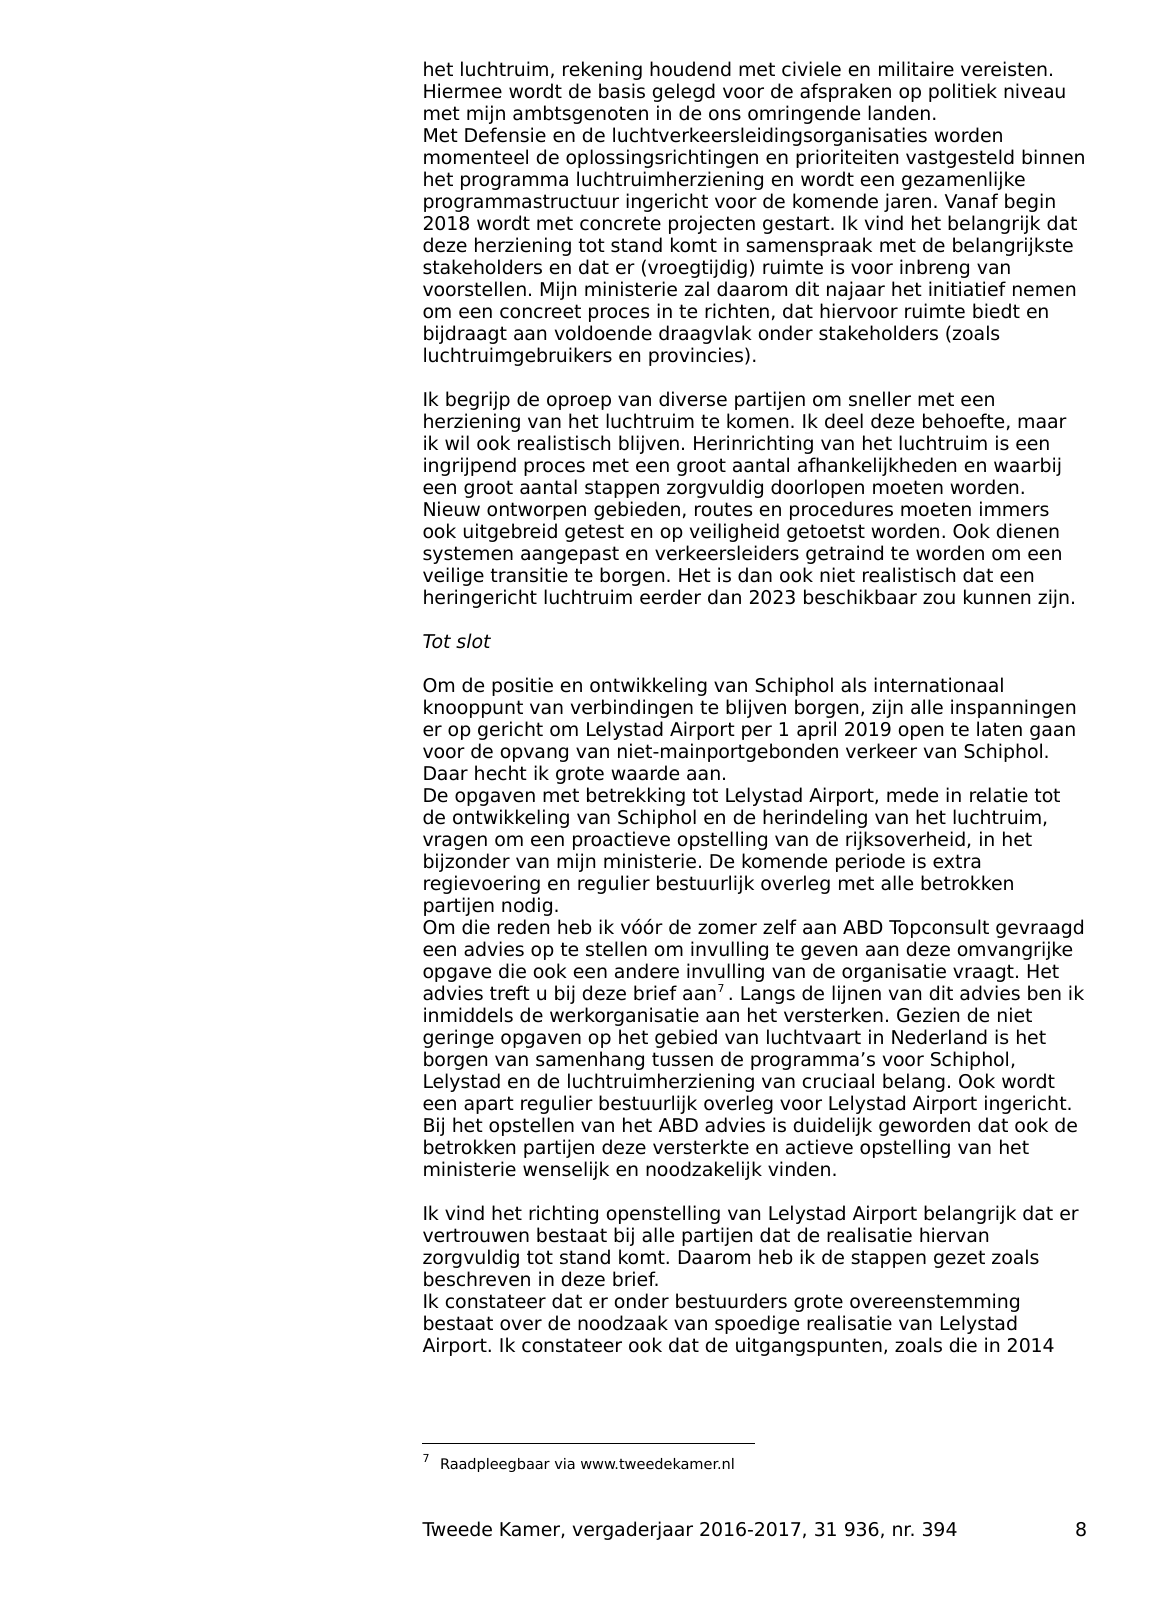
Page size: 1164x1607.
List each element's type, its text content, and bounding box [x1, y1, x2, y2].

subtitle Tot slot [422, 631, 1087, 653]
text De opgaven met betrekking tot Lelystad Airport, mede in relatie tot de ontwikkeling van Schiphol en de herindeling van het luchtruim, vragen om een proactieve opstelling van de rijksoverheid, in het bijzonder van mijn ministerie. De komende periode is extra regievoering en regulier bestuurlijk overleg met alle betrokken partijen nodig. [422, 785, 1087, 917]
text Ik constateer dat er onder bestuurders grote overeenstemming bestaat over de noodzaak van spoedige realisatie van Lelystad Airport. Ik constateer ook dat de uitgangspunten, zoals die in 2014 [422, 1291, 1087, 1357]
text Raadpleegbaar via www.tweedekamer.nl [422, 1452, 1087, 1474]
text het luchtruim, rekening houdend met civiele en militaire vereisten. Hiermee wordt de basis gelegd voor de afspraken op politiek niveau met mijn ambtsgenoten in de ons omringende landen. [422, 59, 1087, 125]
text Om die reden heb ik vóór de zomer zelf aan ABD Topconsult gevraagd een advies op te stellen om invulling te geven aan deze omvangrijke opgave die ook een andere invulling van de organisatie vraagt. Het advies treft u bij deze brief aan. Langs de lijnen van dit advies ben ik inmiddels de werkorganisatie aan het versterken. Gezien de niet geringe opgaven op het gebied van luchtvaart in Nederland is het borgen van samenhang tussen de programma’s voor Schiphol, Lelystad en de luchtruimherziening van cruciaal belang. Ook wordt een apart regulier bestuurlijk overleg voor Lelystad Airport ingericht. Bij het opstellen van het ABD advies is duidelijk geworden dat ook de betrokken partijen deze versterkte en actieve opstelling van het ministerie wenselijk en noodzakelijk vinden. [422, 917, 1087, 1181]
text Ik begrijp de oproep van diverse partijen om sneller met een herziening van het luchtruim te komen. Ik deel deze behoefte, maar ik wil ook realistisch blijven. Herinrichting van het luchtruim is een ingrijpend proces met een groot aantal afhankelijkheden en waarbij een groot aantal stappen zorgvuldig doorlopen moeten worden. Nieuw ontworpen gebieden, routes en procedures moeten immers ook uitgebreid getest en op veiligheid getoetst worden. Ook dienen systemen aangepast en verkeersleiders getraind te worden om een veilige transitie te borgen. Het is dan ook niet realistisch dat een heringericht luchtruim eerder dan 2023 beschikbaar zou kunnen zijn. [422, 389, 1087, 609]
text Met Defensie en de luchtverkeersleidingsorganisaties worden momenteel de oplossingsrichtingen en prioriteiten vastgesteld binnen het programma luchtruimherziening en wordt een gezamenlijke programmastructuur ingericht voor de komende jaren. Vanaf begin 2018 wordt met concrete projecten gestart. Ik vind het belangrijk dat deze herziening tot stand komt in samenspraak met de belangrijkste stakeholders en dat er (vroegtijdig) ruimte is voor inbreng van voorstellen. Mijn ministerie zal daarom dit najaar het initiatief nemen om een concreet proces in te richten, dat hiervoor ruimte biedt en bijdraagt aan voldoende draagvlak onder stakeholders (zoals luchtruimgebruikers en provincies). [422, 125, 1087, 367]
text Ik vind het richting openstelling van Lelystad Airport belangrijk dat er vertrouwen bestaat bij alle partijen dat de realisatie hiervan zorgvuldig tot stand komt. Daarom heb ik de stappen gezet zoals beschreven in deze brief. [422, 1203, 1087, 1291]
text Om de positie en ontwikkeling van Schiphol als internationaal knooppunt van verbindingen te blijven borgen, zijn alle inspanningen er op gericht om Lelystad Airport per 1 april 2019 open te laten gaan voor de opvang van niet-mainportgebonden verkeer van Schiphol. Daar hecht ik grote waarde aan. [422, 675, 1087, 785]
